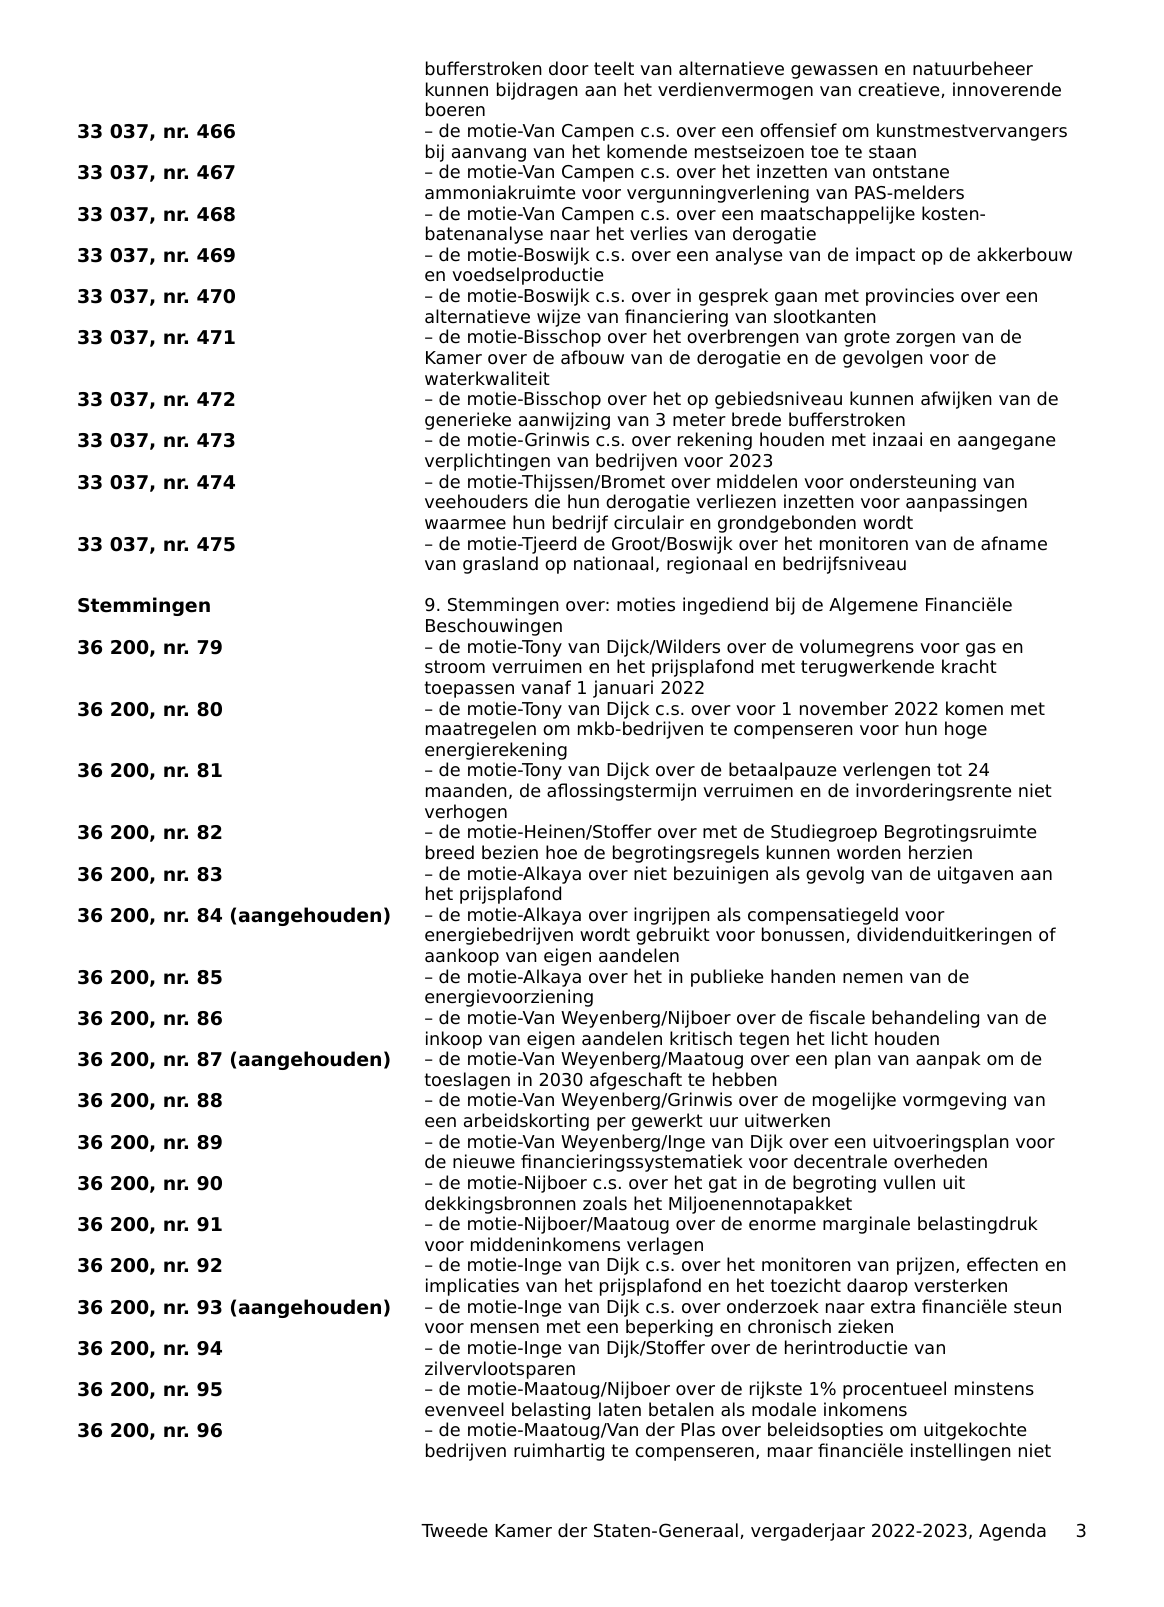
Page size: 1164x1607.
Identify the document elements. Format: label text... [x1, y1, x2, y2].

table_cell [401, 760, 418, 822]
table_cell 36 200, nr. 90 [77, 1173, 401, 1214]
table_cell – de motie-Alkaya over het in publieke handen nemen van de energievoorziening [418, 967, 1087, 1008]
table_cell – de motie-Inge van Dijk/Stoffer over de herintroductie van zilvervlootsparen [418, 1338, 1087, 1379]
table_cell – de motie-Heinen/Stoffer over met de Studiegroep Begrotingsruimte breed bezien hoe de begrotingsregels kunnen worden herzien [418, 822, 1087, 863]
table_cell 33 037, nr. 475 [77, 534, 401, 575]
table_cell – de motie-Maatoug/Nijboer over de rijkste 1% procentueel minstens evenveel belasting laten betalen als modale inkomens [418, 1379, 1087, 1420]
table_cell – de motie-Bisschop over het op gebiedsniveau kunnen afwijken van de generieke aanwijzing van 3 meter brede bufferstroken [418, 389, 1087, 430]
table_cell – de motie-Boswijk c.s. over een analyse van de impact op de akkerbouw en voedselproductie [418, 245, 1087, 286]
table_cell – de motie-Van Weyenberg/Inge van Dijk over een uitvoeringsplan voor de nieuwe financieringssystematiek voor decentrale overheden [418, 1132, 1087, 1173]
table_cell 36 200, nr. 81 [77, 760, 401, 822]
table_cell – de motie-Tony van Dijck over de betaalpauze verlengen tot 24 maanden, de aflossingstermijn verruimen en de invorderingsrente niet verhogen [418, 760, 1087, 822]
table_cell [401, 575, 418, 595]
table_cell [401, 1049, 418, 1090]
table_cell – de motie-Nijboer/Maatoug over de enorme marginale belastingdruk voor middeninkomens verlagen [418, 1214, 1087, 1255]
table_cell [401, 1338, 418, 1379]
table_cell [401, 822, 418, 863]
table_cell [418, 575, 1087, 595]
table_cell [401, 1420, 418, 1462]
table_cell 33 037, nr. 470 [77, 286, 401, 327]
table_cell – de motie-Bisschop over het overbrengen van grote zorgen van de Kamer over de afbouw van de derogatie en de gevolgen voor de waterkwaliteit [418, 327, 1087, 389]
table_cell – de motie-Van Campen c.s. over een maatschappelijke kosten-batenanalyse naar het verlies van derogatie [418, 204, 1087, 245]
table_cell [401, 1379, 418, 1420]
table_cell 33 037, nr. 474 [77, 472, 401, 533]
table_cell 36 200, nr. 83 [77, 864, 401, 905]
table_cell [401, 204, 418, 245]
table_cell [401, 967, 418, 1008]
table_cell 33 037, nr. 469 [77, 245, 401, 286]
table_cell [401, 121, 418, 162]
table_cell [401, 245, 418, 286]
table_cell [77, 59, 401, 121]
table_cell – de motie-Tony van Dijck c.s. over voor 1 november 2022 komen met maatregelen om mkb-bedrijven te compenseren voor hun hoge energierekening [418, 699, 1087, 760]
table_cell [401, 864, 418, 905]
table_cell – de motie-Thijssen/Bromet over middelen voor ondersteuning van veehouders die hun derogatie verliezen inzetten voor aanpassingen waarmee hun bedrijf circulair en grondgebonden wordt [418, 472, 1087, 533]
table_cell 36 200, nr. 86 [77, 1008, 401, 1049]
table_cell – de motie-Van Weyenberg/Nijboer over de fiscale behandeling van de inkoop van eigen aandelen kritisch tegen het licht houden [418, 1008, 1087, 1049]
table_cell 33 037, nr. 467 [77, 162, 401, 203]
table_cell 9. Stemmingen over: moties ingediend bij de Algemene Financiële Beschouwingen [418, 595, 1087, 637]
table_cell 36 200, nr. 94 [77, 1338, 401, 1379]
table_cell 33 037, nr. 466 [77, 121, 401, 162]
table_cell 36 200, nr. 84 (aangehouden) [77, 905, 401, 967]
table_cell [401, 595, 418, 637]
table_cell 36 200, nr. 92 [77, 1255, 401, 1297]
table_cell [401, 1297, 418, 1338]
table_cell [401, 1008, 418, 1049]
table_cell 36 200, nr. 85 [77, 967, 401, 1008]
table_cell – de motie-Tony van Dijck/Wilders over de volumegrens voor gas en stroom verruimen en het prijsplafond met terugwerkende kracht toepassen vanaf 1 januari 2022 [418, 637, 1087, 698]
table_cell – de motie-Grinwis c.s. over rekening houden met inzaai en aangegane verplichtingen van bedrijven voor 2023 [418, 430, 1087, 472]
table_cell [401, 534, 418, 575]
table_cell – de motie-Boswijk c.s. over in gesprek gaan met provincies over een alternatieve wijze van financiering van slootkanten [418, 286, 1087, 327]
table_cell – de motie-Inge van Dijk c.s. over het monitoren van prijzen, effecten en implicaties van het prijsplafond en het toezicht daarop versterken [418, 1255, 1087, 1297]
table_cell – de motie-Van Weyenberg/Maatoug over een plan van aanpak om de toeslagen in 2030 afgeschaft te hebben [418, 1049, 1087, 1090]
table_cell 36 200, nr. 89 [77, 1132, 401, 1173]
table_cell 36 200, nr. 95 [77, 1379, 401, 1420]
table_cell – de motie-Van Weyenberg/Grinwis over de mogelijke vormgeving van een arbeidskorting per gewerkt uur uitwerken [418, 1090, 1087, 1132]
table_cell 36 200, nr. 91 [77, 1214, 401, 1255]
table_cell [401, 1090, 418, 1132]
table_cell [401, 637, 418, 698]
table_cell [77, 575, 401, 595]
table_cell 33 037, nr. 473 [77, 430, 401, 472]
table_cell [401, 1255, 418, 1297]
table_cell 36 200, nr. 96 [77, 1420, 401, 1462]
table_cell [401, 430, 418, 472]
table_cell Stemmingen [77, 595, 401, 637]
table_cell [401, 699, 418, 760]
table_cell [401, 1132, 418, 1173]
table_cell – de motie-Alkaya over niet bezuinigen als gevolg van de uitgaven aan het prijsplafond [418, 864, 1087, 905]
table_cell 36 200, nr. 93 (aangehouden) [77, 1297, 401, 1338]
table_cell [401, 162, 418, 203]
table_cell – de motie-Nijboer c.s. over het gat in de begroting vullen uit dekkingsbronnen zoals het Miljoenennotapakket [418, 1173, 1087, 1214]
table_cell 36 200, nr. 82 [77, 822, 401, 863]
table_cell – de motie-Inge van Dijk c.s. over onderzoek naar extra financiële steun voor mensen met een beperking en chronisch zieken [418, 1297, 1087, 1338]
table_cell [401, 327, 418, 389]
table_cell [401, 389, 418, 430]
table_cell bufferstroken door teelt van alternatieve gewassen en natuurbeheer kunnen bijdragen aan het verdienvermogen van creatieve, innoverende boeren [418, 59, 1087, 121]
table_cell – de motie-Alkaya over ingrijpen als compensatiegeld voor energiebedrijven wordt gebruikt voor bonussen, dividenduitkeringen of aankoop van eigen aandelen [418, 905, 1087, 967]
table_cell – de motie-Tjeerd de Groot/Boswijk over het monitoren van de afname van grasland op nationaal, regionaal en bedrijfsniveau [418, 534, 1087, 575]
table_cell 36 200, nr. 87 (aangehouden) [77, 1049, 401, 1090]
table_cell [401, 472, 418, 533]
table_cell [401, 59, 418, 121]
table_cell – de motie-Van Campen c.s. over een offensief om kunstmestvervangers bij aanvang van het komende mestseizoen toe te staan [418, 121, 1087, 162]
table_cell – de motie-Maatoug/Van der Plas over beleidsopties om uitgekochte bedrijven ruimhartig te compenseren, maar financiële instellingen niet [418, 1420, 1087, 1462]
table_cell 36 200, nr. 80 [77, 699, 401, 760]
table_cell – de motie-Van Campen c.s. over het inzetten van ontstane ammoniakruimte voor vergunningverlening van PAS-melders [418, 162, 1087, 203]
table_cell 33 037, nr. 468 [77, 204, 401, 245]
table_cell 36 200, nr. 88 [77, 1090, 401, 1132]
table_cell [401, 905, 418, 967]
table_cell 33 037, nr. 471 [77, 327, 401, 389]
table_cell 36 200, nr. 79 [77, 637, 401, 698]
table_cell [401, 1214, 418, 1255]
table_cell [401, 286, 418, 327]
table_cell [401, 1173, 418, 1214]
table_cell 33 037, nr. 472 [77, 389, 401, 430]
